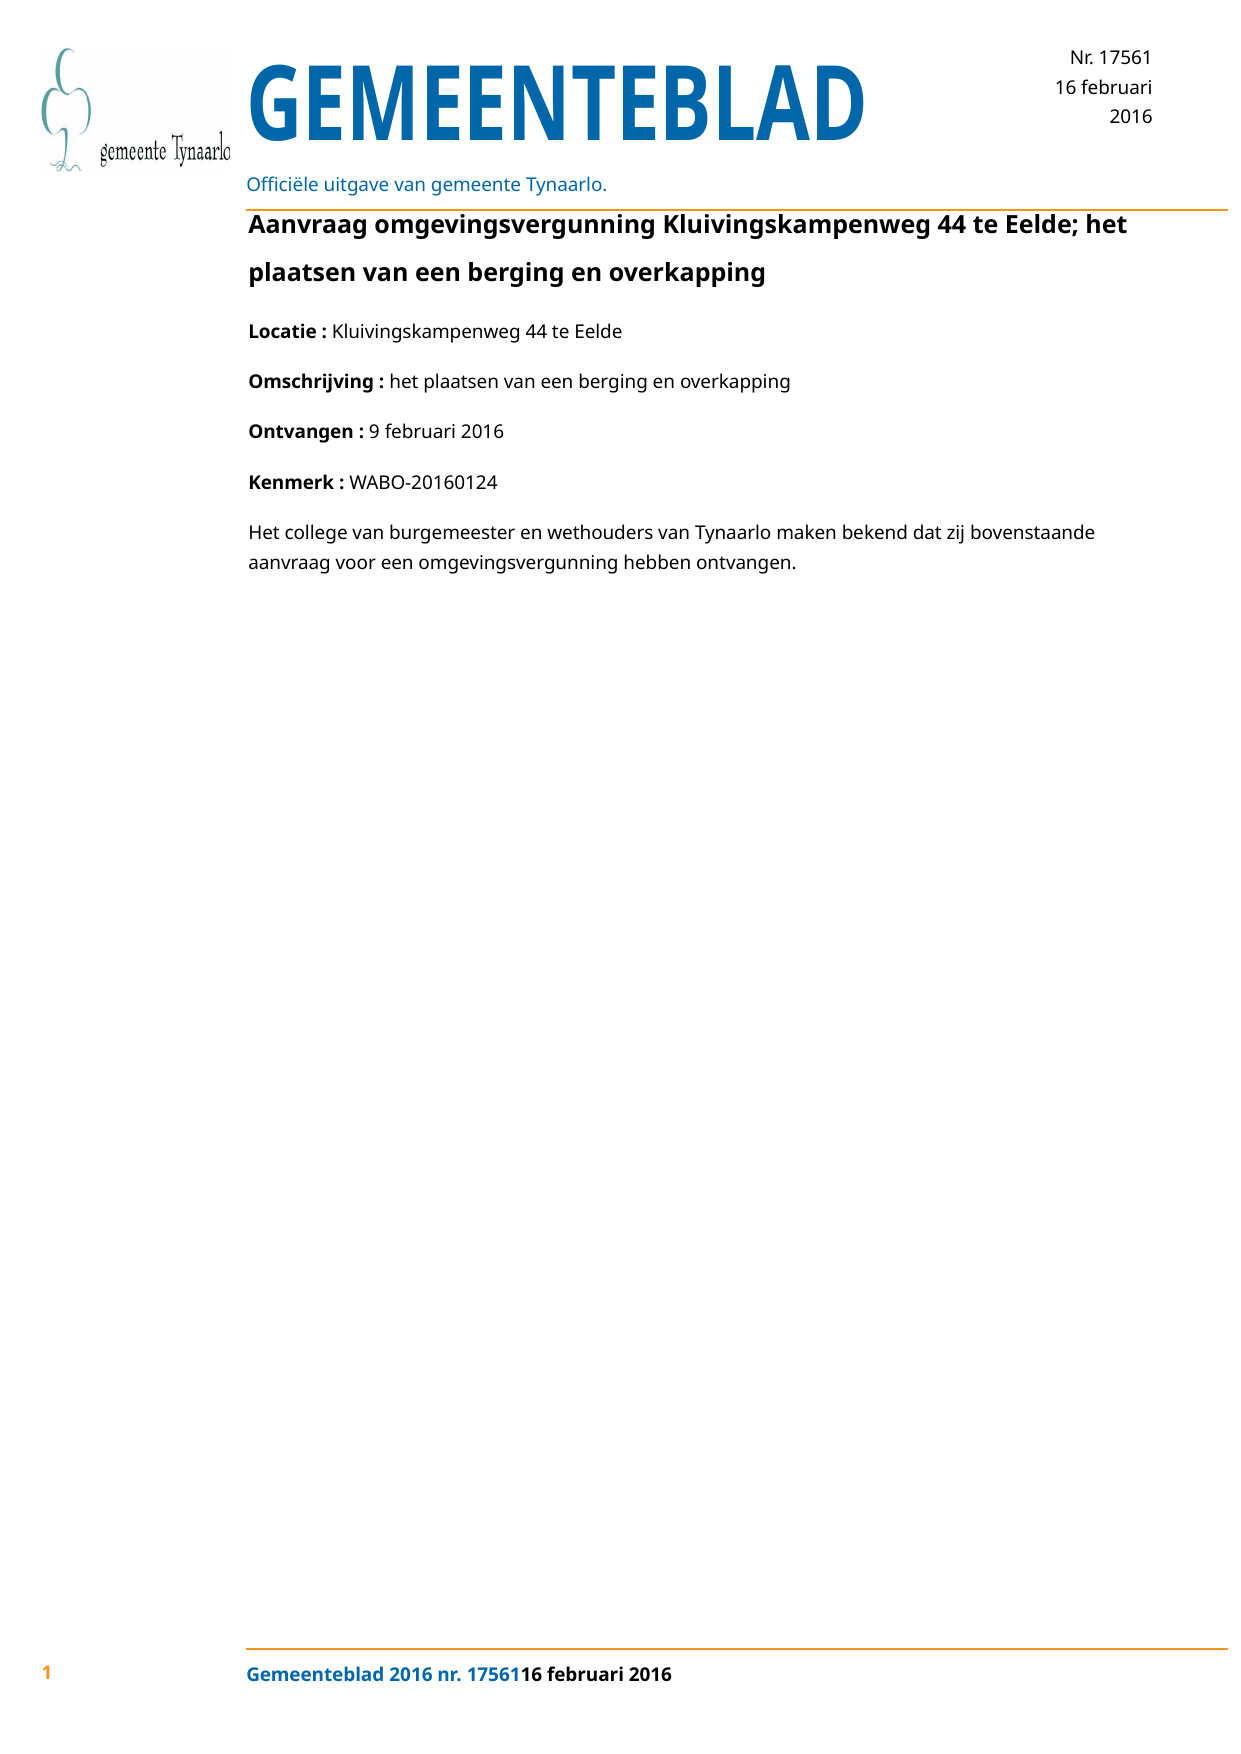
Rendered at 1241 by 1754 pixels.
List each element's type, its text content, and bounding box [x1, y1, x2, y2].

text Het college van burgemeester en wethouders van Tynaarlo maken bekend dat zij bovenstaande aanvraag voor een omgevingsvergunning hebben ontvangen. [248, 519, 1152, 575]
picture [41, 47, 231, 172]
text Locatie : Kluivingskampenweg 44 te Eelde [248, 318, 1152, 344]
text Ontvangen : 9 februari 2016 [248, 419, 1152, 444]
text Aanvraag omgevingsvergunning Kluivingskampenweg 44 te Eelde; het plaatsen van een berging en overkapping [248, 211, 1152, 288]
text Omschrijving : het plaatsen van een berging en overkapping [248, 368, 1152, 394]
text Kenmerk : WABO-20160124 [248, 469, 1152, 495]
